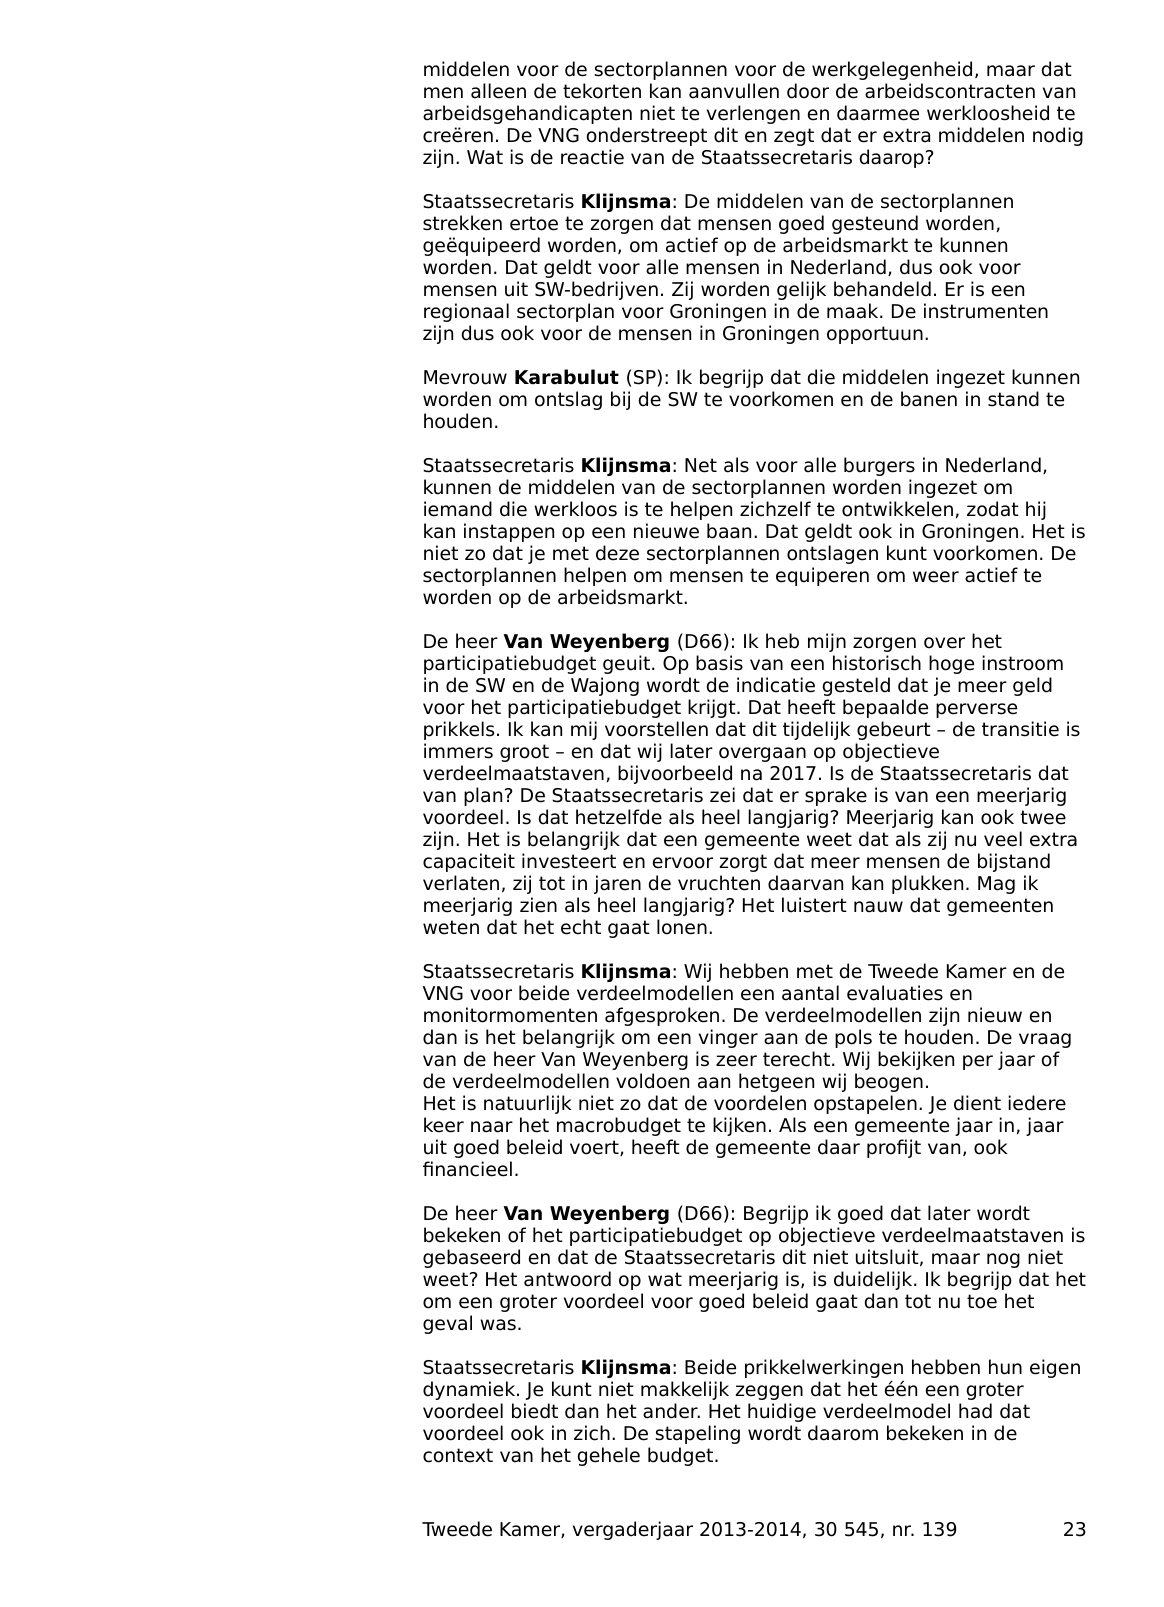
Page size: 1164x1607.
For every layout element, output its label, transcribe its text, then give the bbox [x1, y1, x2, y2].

text Het is natuurlijk niet zo dat de voordelen opstapelen. Je dient iedere keer naar het macrobudget te kijken. Als een gemeente jaar in, jaar uit goed beleid voert, heeft de gemeente daar profijt van, ook financieel. [422, 1093, 1087, 1181]
text middelen voor de sectorplannen voor de werkgelegenheid, maar dat men alleen de tekorten kan aanvullen door de arbeidscontracten van arbeidsgehandicapten niet te verlengen en daarmee werkloosheid te creëren. De VNG onderstreept dit en zegt dat er extra middelen nodig zijn. Wat is de reactie van de Staatssecretaris daarop? [422, 59, 1087, 169]
text Staatssecretaris Klijnsma: De middelen van de sectorplannen strekken ertoe te zorgen dat mensen goed gesteund worden, geëquipeerd worden, om actief op de arbeidsmarkt te kunnen worden. Dat geldt voor alle mensen in Nederland, dus ook voor mensen uit SW-bedrijven. Zij worden gelijk behandeld. Er is een regionaal sectorplan voor Groningen in de maak. De instrumenten zijn dus ook voor de mensen in Groningen opportuun. [422, 191, 1087, 345]
text De heer Van Weyenberg (D66): Begrijp ik goed dat later wordt bekeken of het participatiebudget op objectieve verdeelmaatstaven is gebaseerd en dat de Staatssecretaris dit niet uitsluit, maar nog niet weet? Het antwoord op wat meerjarig is, is duidelijk. Ik begrijp dat het om een groter voordeel voor goed beleid gaat dan tot nu toe het geval was. [422, 1203, 1087, 1335]
text Staatssecretaris Klijnsma: Wij hebben met de Tweede Kamer en de VNG voor beide verdeelmodellen een aantal evaluaties en monitormomenten afgesproken. De verdeelmodellen zijn nieuw en dan is het belangrijk om een vinger aan de pols te houden. De vraag van de heer Van Weyenberg is zeer terecht. Wij bekijken per jaar of de verdeelmodellen voldoen aan hetgeen wij beogen. [422, 961, 1087, 1093]
text Staatssecretaris Klijnsma: Beide prikkelwerkingen hebben hun eigen dynamiek. Je kunt niet makkelijk zeggen dat het één een groter voordeel biedt dan het ander. Het huidige verdeelmodel had dat voordeel ook in zich. De stapeling wordt daarom bekeken in de context van het gehele budget. [422, 1357, 1087, 1467]
text Staatssecretaris Klijnsma: Net als voor alle burgers in Nederland, kunnen de middelen van de sectorplannen worden ingezet om iemand die werkloos is te helpen zichzelf te ontwikkelen, zodat hij kan instappen op een nieuwe baan. Dat geldt ook in Groningen. Het is niet zo dat je met deze sectorplannen ontslagen kunt voorkomen. De sectorplannen helpen om mensen te equiperen om weer actief te worden op de arbeidsmarkt. [422, 455, 1087, 609]
text De heer Van Weyenberg (D66): Ik heb mijn zorgen over het participatiebudget geuit. Op basis van een historisch hoge instroom in de SW en de Wajong wordt de indicatie gesteld dat je meer geld voor het participatiebudget krijgt. Dat heeft bepaalde perverse prikkels. Ik kan mij voorstellen dat dit tijdelijk gebeurt – de transitie is immers groot – en dat wij later overgaan op objectieve verdeelmaatstaven, bijvoorbeeld na 2017. Is de Staatssecretaris dat van plan? De Staatssecretaris zei dat er sprake is van een meerjarig voordeel. Is dat hetzelfde als heel langjarig? Meerjarig kan ook twee zijn. Het is belangrijk dat een gemeente weet dat als zij nu veel extra capaciteit investeert en ervoor zorgt dat meer mensen de bijstand verlaten, zij tot in jaren de vruchten daarvan kan plukken. Mag ik meerjarig zien als heel langjarig? Het luistert nauw dat gemeenten weten dat het echt gaat lonen. [422, 631, 1087, 939]
text Mevrouw Karabulut (SP): Ik begrijp dat die middelen ingezet kunnen worden om ontslag bij de SW te voorkomen en de banen in stand te houden. [422, 367, 1087, 433]
